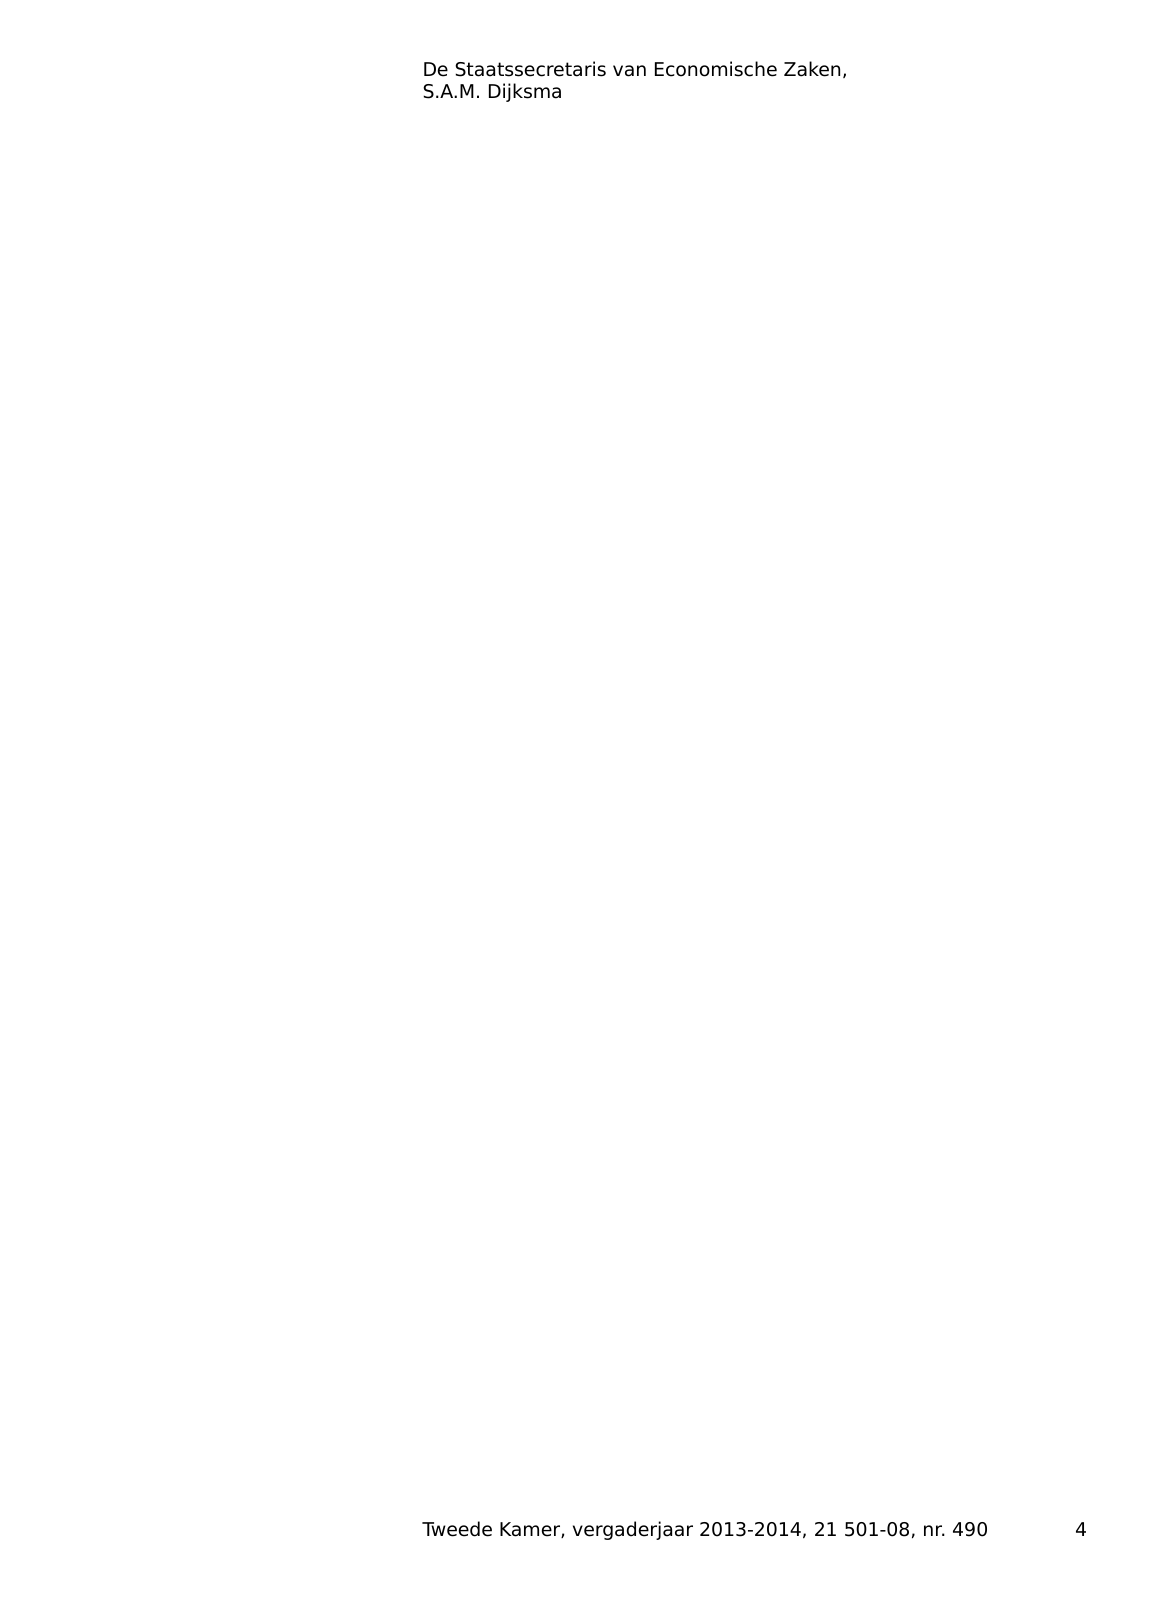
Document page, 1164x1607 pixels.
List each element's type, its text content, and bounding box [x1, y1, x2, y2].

text De Staatssecretaris van Economische Zaken, S.A.M. Dijksma [422, 59, 1087, 103]
